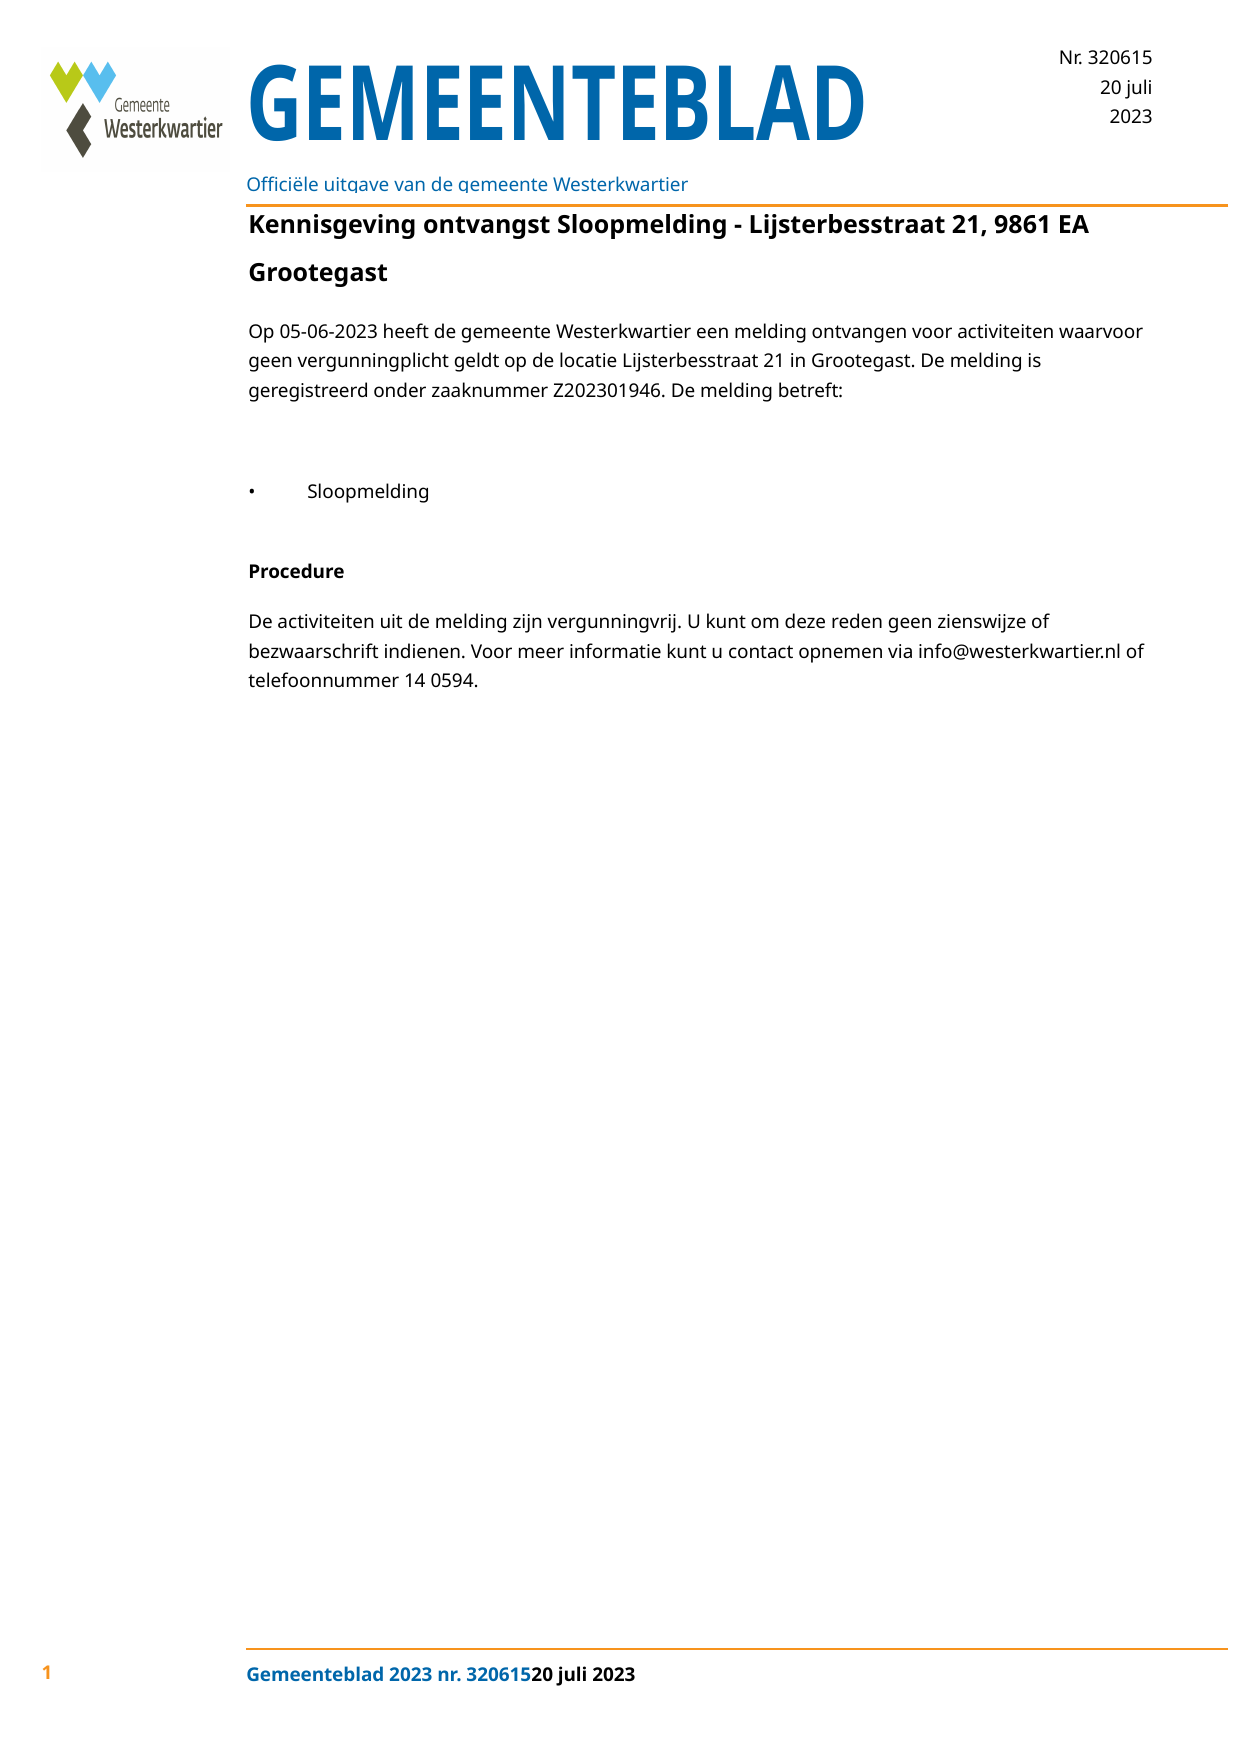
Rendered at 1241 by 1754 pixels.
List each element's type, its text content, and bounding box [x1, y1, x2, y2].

text Kennisgeving ontvangst Sloopmelding - Lijsterbesstraat 21, 9861 EA Grootegast [248, 207, 1152, 288]
text De activiteiten uit de melding zijn vergunningvrij. U kunt om deze reden geen zienswijze of bezwaarschrift indienen. Voor meer informatie kunt u contact opnemen via info@westerkwartier.nl of telefoonnummer 14 0594. [248, 608, 1152, 693]
text Procedure [248, 558, 1152, 584]
text Op 05-06-2023 heeft de gemeente Westerkwartier een melding ontvangen voor activiteiten waarvoor geen vergunningplicht geldt op de locatie Lijsterbesstraat 21 in Grootegast. De melding is geregistreerd onder zaaknummer Z202301946. De melding betreft: [248, 318, 1152, 403]
list Sloopmelding [248, 478, 1152, 504]
picture [41, 47, 231, 172]
